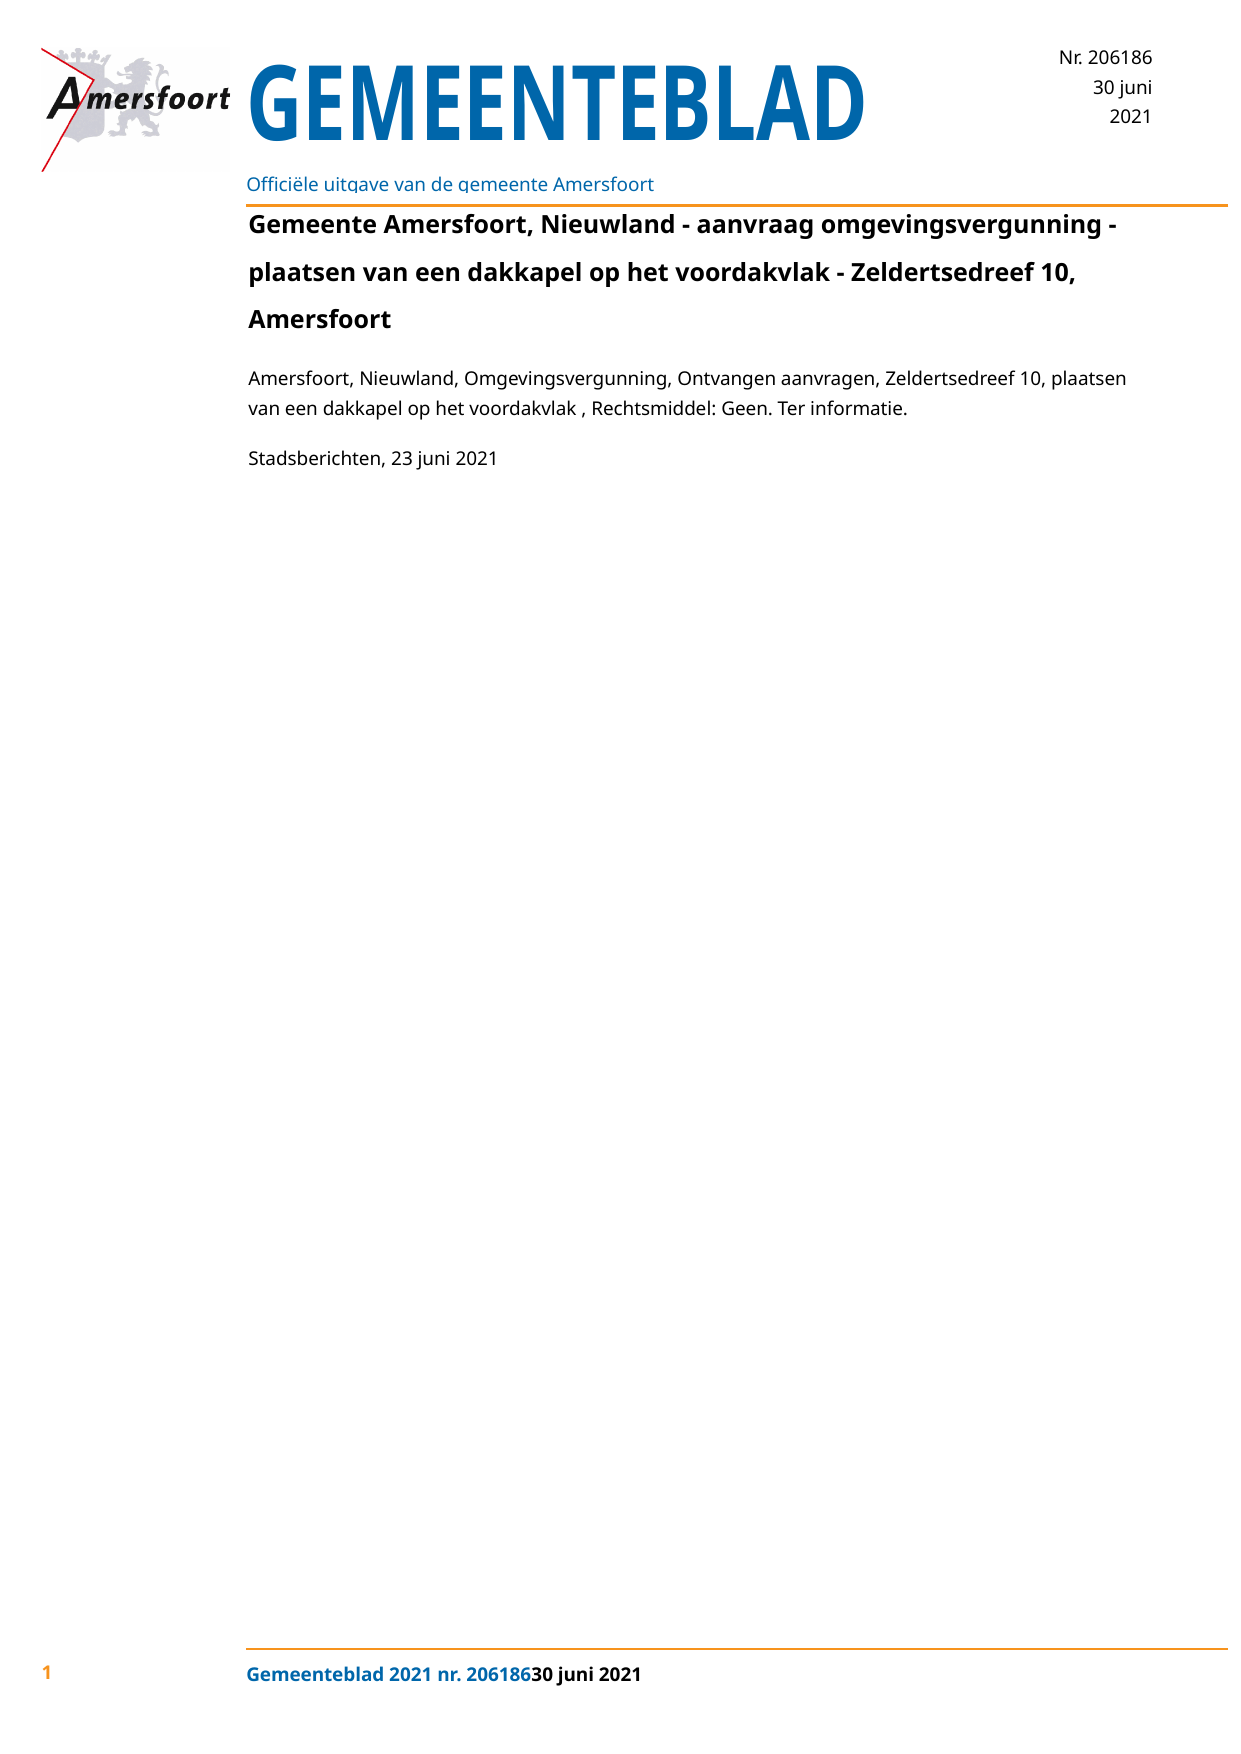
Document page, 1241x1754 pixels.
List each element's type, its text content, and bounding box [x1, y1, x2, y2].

text Amersfoort, Nieuwland, Omgevingsvergunning, Ontvangen aanvragen, Zeldertsedreef 10, plaatsen van een dakkapel op het voordakvlak , Rechtsmiddel: Geen. Ter informatie. [248, 366, 1152, 421]
picture [41, 47, 231, 172]
text Stadsberichten, 23 juni 2021 [248, 446, 1152, 471]
text Gemeente Amersfoort, Nieuwland - aanvraag omgevingsvergunning - plaatsen van een dakkapel op het voordakvlak - Zeldertsedreef 10, Amersfoort [248, 207, 1152, 336]
